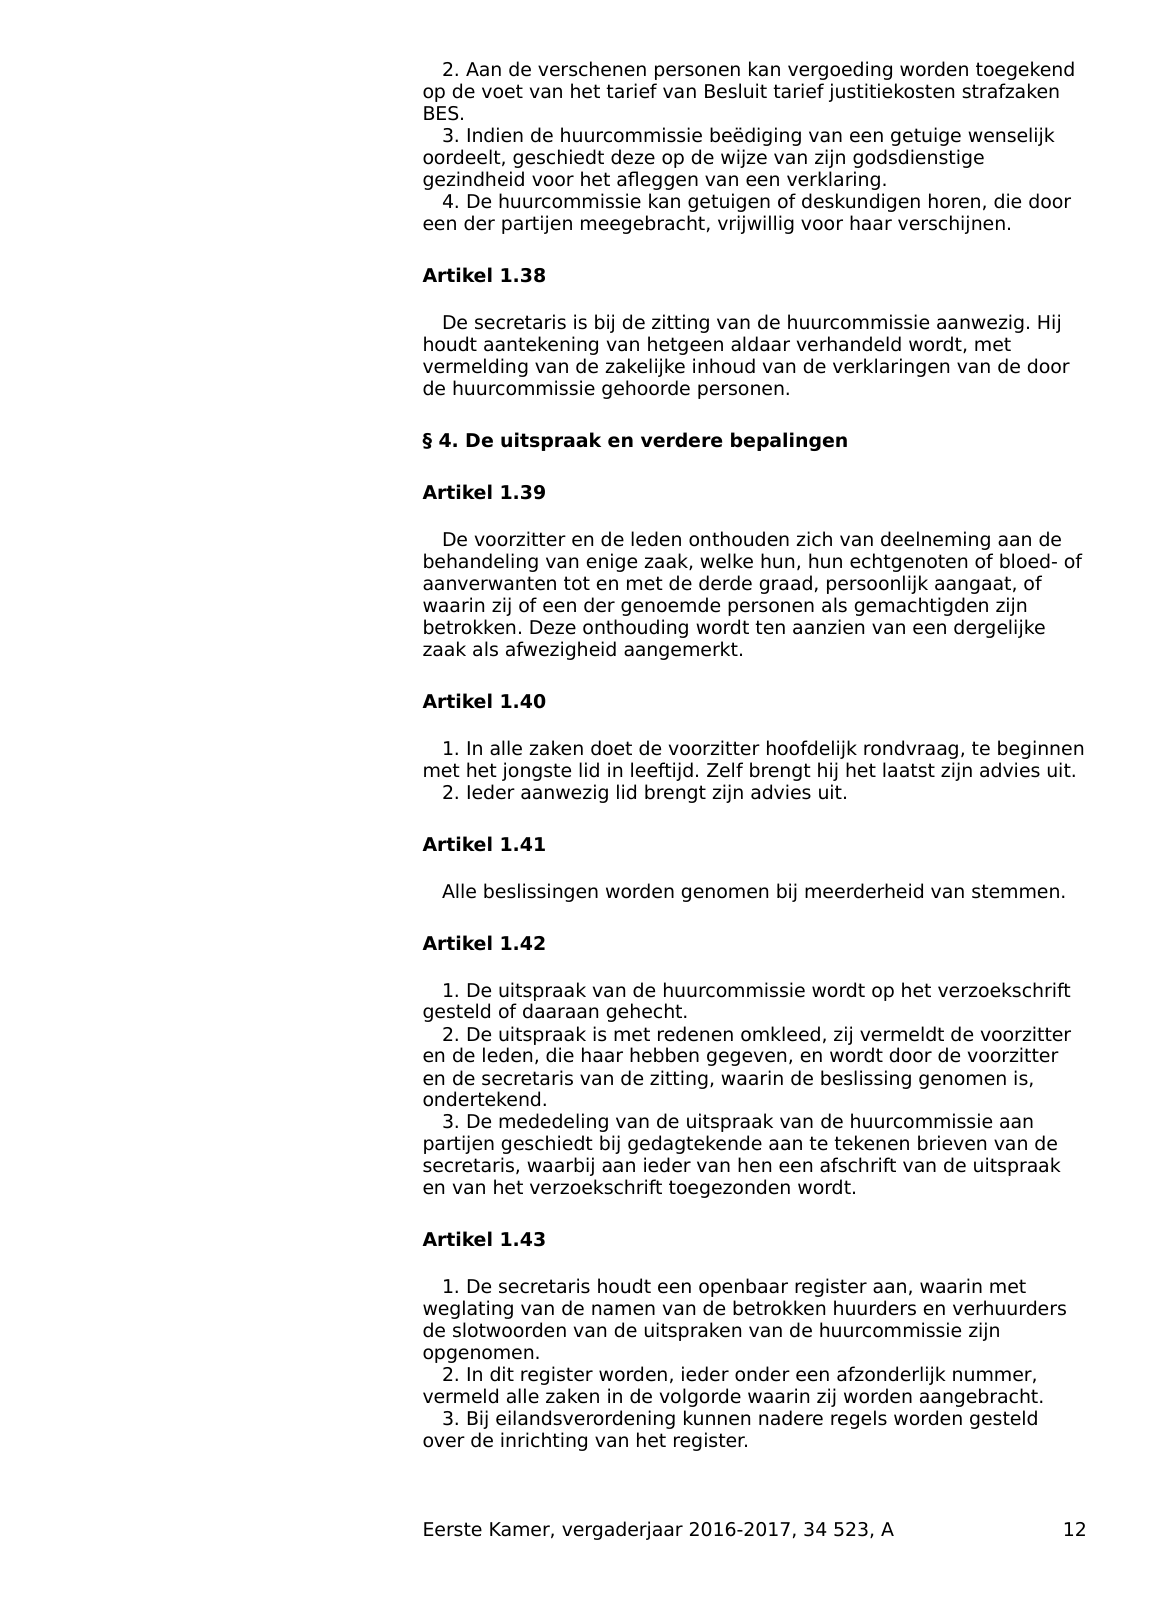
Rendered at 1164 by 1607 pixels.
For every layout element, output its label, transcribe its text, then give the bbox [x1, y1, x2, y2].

text 2. In dit register worden, ieder onder een afzonderlijk nummer, vermeld alle zaken in de volgorde waarin zij worden aangebracht. [422, 1364, 1087, 1408]
text 3. Indien de huurcommissie beëdiging van een getuige wenselijk oordeelt, geschiedt deze op de wijze van zijn godsdienstige gezindheid voor het afleggen van een verklaring. [422, 125, 1087, 191]
text De secretaris is bij de zitting van de huurcommissie aanwezig. Hij houdt aantekening van hetgeen aldaar verhandeld wordt, met vermelding van de zakelijke inhoud van de verklaringen van de door de huurcommissie gehoorde personen. [422, 312, 1087, 400]
text Alle beslissingen worden genomen bij meerderheid van stemmen. [422, 881, 1087, 902]
subtitle Artikel 1.40 [422, 691, 1087, 713]
subtitle Artikel 1.38 [422, 265, 1087, 287]
subtitle Artikel 1.39 [422, 482, 1087, 504]
subtitle Artikel 1.42 [422, 932, 1087, 954]
text 2. Ieder aanwezig lid brengt zijn advies uit. [422, 782, 1087, 803]
text 3. Bij eilandsverordening kunnen nadere regels worden gesteld over de inrichting van het register. [422, 1408, 1087, 1452]
text 1. De secretaris houdt een openbaar register aan, waarin met weglating van de namen van de betrokken huurders en verhuurders de slotwoorden van de uitspraken van de huurcommissie zijn opgenomen. [422, 1276, 1087, 1364]
text De voorzitter en de leden onthouden zich van deelneming aan de behandeling van enige zaak, welke hun, hun echtgenoten of bloed- of aanverwanten tot en met de derde graad, persoonlijk aangaat, of waarin zij of een der genoemde personen als gemachtigden zijn betrokken. Deze onthouding wordt ten aanzien van een dergelijke zaak als afwezigheid aangemerkt. [422, 529, 1087, 661]
text 1. De uitspraak van de huurcommissie wordt op het verzoekschrift gesteld of daaraan gehecht. [422, 979, 1087, 1023]
subtitle Artikel 1.43 [422, 1229, 1087, 1251]
text 2. Aan de verschenen personen kan vergoeding worden toegekend op de voet van het tarief van Besluit tarief justitiekosten strafzaken BES. [422, 59, 1087, 125]
subtitle § 4. De uitspraak en verdere bepalingen [422, 430, 1087, 452]
text 3. De mededeling van de uitspraak van de huurcommissie aan partijen geschiedt bij gedagtekende aan te tekenen brieven van de secretaris, waarbij aan ieder van hen een afschrift van de uitspraak en van het verzoekschrift toegezonden wordt. [422, 1111, 1087, 1199]
text 1. In alle zaken doet de voorzitter hoofdelijk rondvraag, te beginnen met het jongste lid in leeftijd. Zelf brengt hij het laatst zijn advies uit. [422, 738, 1087, 782]
text 2. De uitspraak is met redenen omkleed, zij vermeldt de voorzitter en de leden, die haar hebben gegeven, en wordt door de voorzitter en de secretaris van de zitting, waarin de beslissing genomen is, ondertekend. [422, 1023, 1087, 1111]
text 4. De huurcommissie kan getuigen of deskundigen horen, die door een der partijen meegebracht, vrijwillig voor haar verschijnen. [422, 191, 1087, 235]
subtitle Artikel 1.41 [422, 833, 1087, 856]
